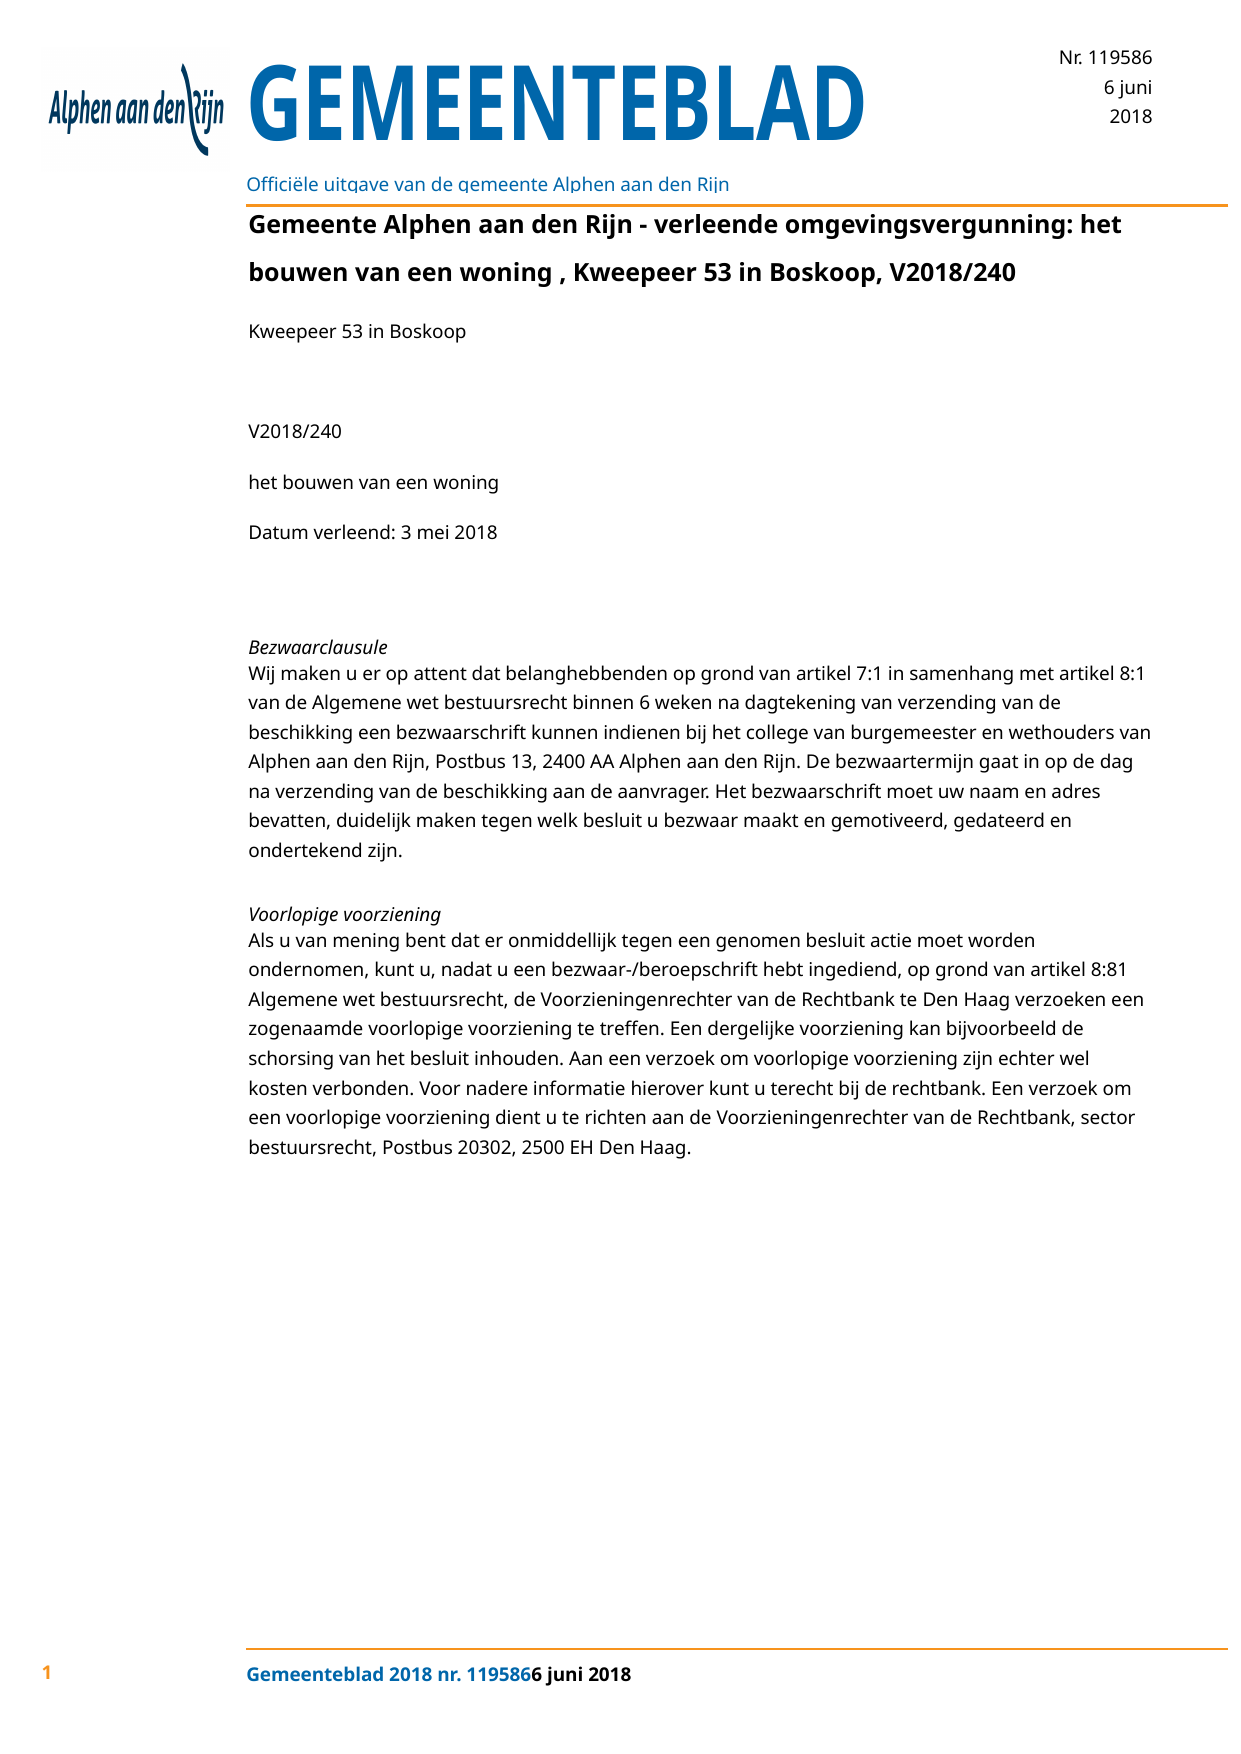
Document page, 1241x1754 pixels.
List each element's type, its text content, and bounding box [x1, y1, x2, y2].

text Bezwaarclausule [248, 634, 1152, 660]
text Voorlopige voorziening [248, 901, 1152, 927]
text V2018/240 [248, 419, 1152, 444]
text het bouwen van een woning [248, 469, 1152, 495]
text Datum verleend: 3 mei 2018 [248, 519, 1152, 545]
text Kweepeer 53 in Boskoop [248, 318, 1152, 344]
text Gemeente Alphen aan den Rijn - verleende omgevingsvergunning: het bouwen van een woning , Kweepeer 53 in Boskoop, V2018/240 [248, 207, 1152, 288]
picture [41, 47, 231, 172]
text Als u van mening bent dat er onmiddellijk tegen een genomen besluit actie moet worden ondernomen, kunt u, nadat u een bezwaar-/beroepschrift hebt ingediend, op grond van artikel 8:81 Algemene wet bestuursrecht, de Voorzieningenrechter van de Rechtbank te Den Haag verzoeken een zogenaamde voorlopige voorziening te treffen. Een dergelijke voorziening kan bijvoorbeeld de schorsing van het besluit inhouden. Aan een verzoek om voorlopige voorziening zijn echter wel kosten verbonden. Voor nadere informatie hierover kunt u terecht bij de rechtbank. Een verzoek om een voorlopige voorziening dient u te richten aan de Voorzieningenrechter van de Rechtbank, sector bestuursrecht, Postbus 20302, 2500 EH Den Haag. [248, 927, 1152, 1160]
text Wij maken u er op attent dat belanghebbenden op grond van artikel 7:1 in samenhang met artikel 8:1 van de Algemene wet bestuursrecht binnen 6 weken na dagtekening van verzending van de beschikking een bezwaarschrift kunnen indienen bij het college van burgemeester en wethouders van Alphen aan den Rijn, Postbus 13, 2400 AA Alphen aan den Rijn. De bezwaartermijn gaat in op de dag na verzending van de beschikking aan de aanvrager. Het bezwaarschrift moet uw naam en adres bevatten, duidelijk maken tegen welk besluit u bezwaar maakt en gemotiveerd, gedateerd en ondertekend zijn. [248, 660, 1152, 863]
